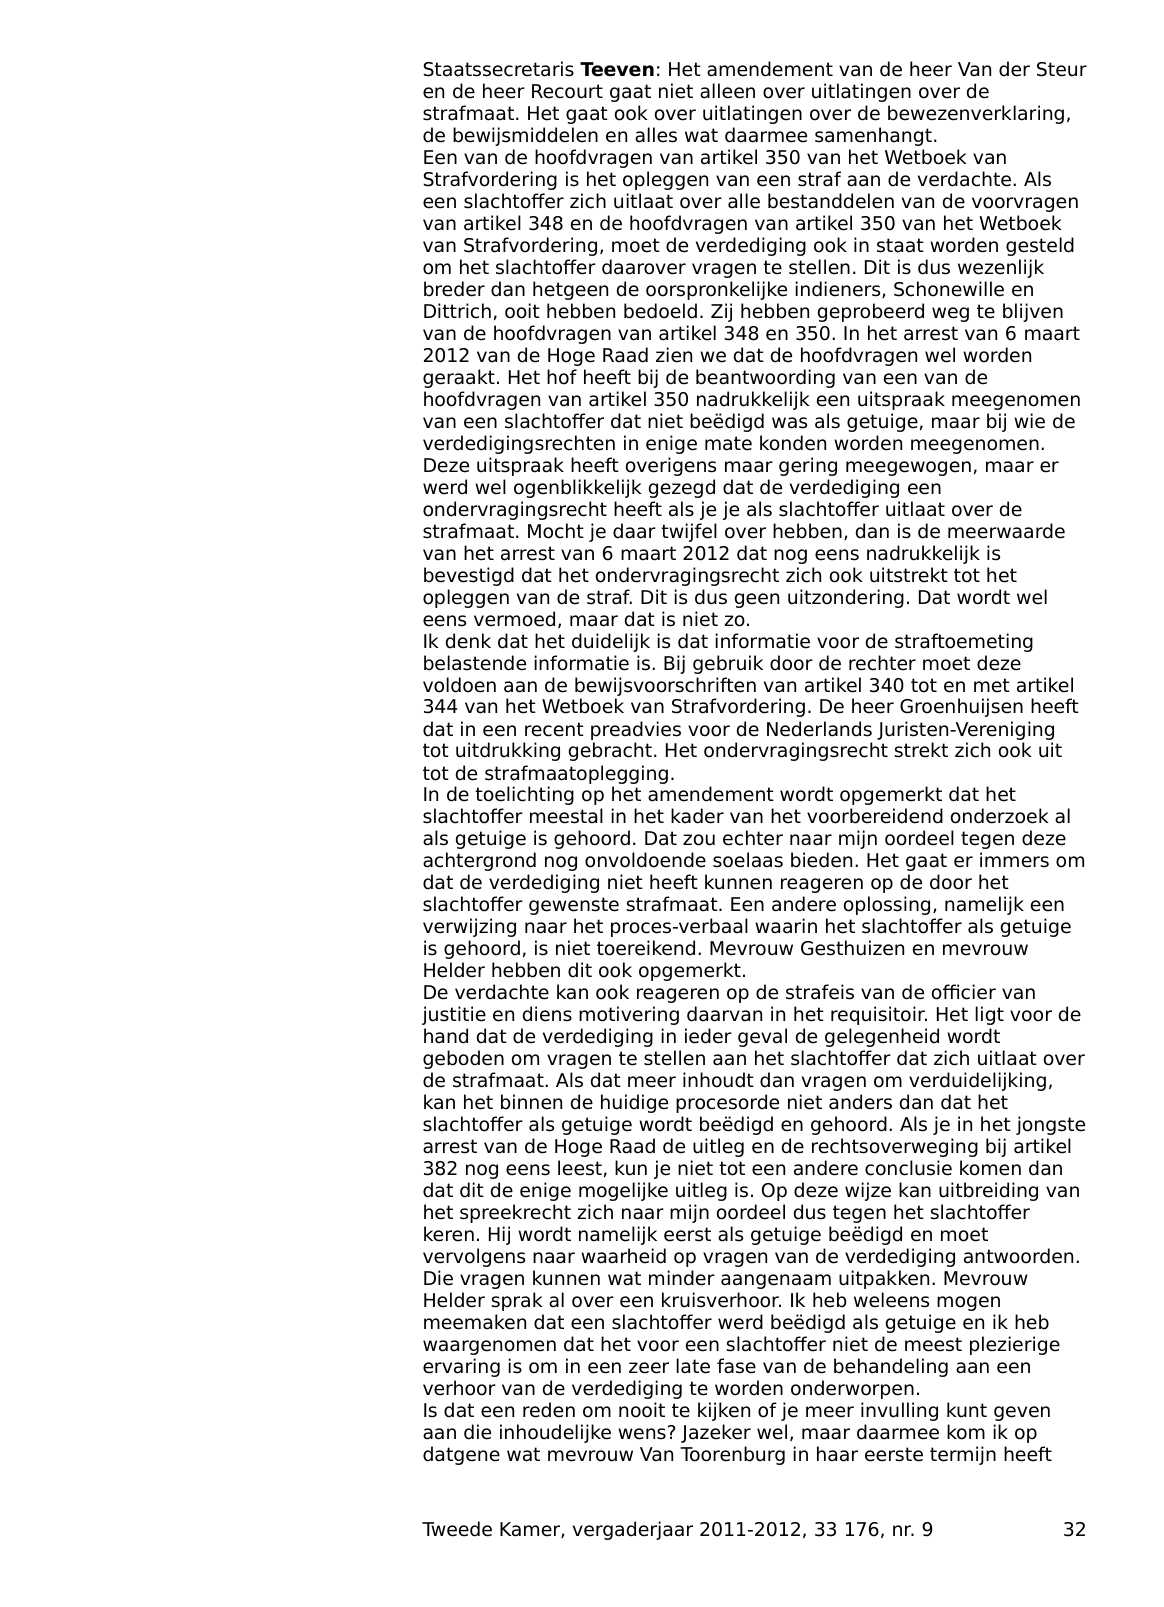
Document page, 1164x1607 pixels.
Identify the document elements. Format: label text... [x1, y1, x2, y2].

text Ik denk dat het duidelijk is dat informatie voor de straftoemeting belastende informatie is. Bij gebruik door de rechter moet deze voldoen aan de bewijsvoorschriften van artikel 340 tot en met artikel 344 van het Wetboek van Strafvordering. De heer Groenhuijsen heeft dat in een recent preadvies voor de Nederlands Juristen-Vereniging tot uitdrukking gebracht. Het ondervragingsrecht strekt zich ook uit tot de strafmaatoplegging. [422, 631, 1087, 784]
text Staatssecretaris Teeven: Het amendement van de heer Van der Steur en de heer Recourt gaat niet alleen over uitlatingen over de strafmaat. Het gaat ook over uitlatingen over de bewezenverklaring, de bewijsmiddelen en alles wat daarmee samenhangt. [422, 59, 1087, 147]
text Is dat een reden om nooit te kijken of je meer invulling kunt geven aan die inhoudelijke wens? Jazeker wel, maar daarmee kom ik op datgene wat mevrouw Van Toorenburg in haar eerste termijn heeft [422, 1400, 1087, 1466]
text Een van de hoofdvragen van artikel 350 van het Wetboek van Strafvordering is het opleggen van een straf aan de verdachte. Als een slachtoffer zich uitlaat over alle bestanddelen van de voorvragen van artikel 348 en de hoofdvragen van artikel 350 van het Wetboek van Strafvordering, moet de verdediging ook in staat worden gesteld om het slachtoffer daarover vragen te stellen. Dit is dus wezenlijk breder dan hetgeen de oorspronkelijke indieners, Schonewille en Dittrich, ooit hebben bedoeld. Zij hebben geprobeerd weg te blijven van de hoofdvragen van artikel 348 en 350. In het arrest van 6 maart 2012 van de Hoge Raad zien we dat de hoofdvragen wel worden geraakt. Het hof heeft bij de beantwoording van een van de hoofdvragen van artikel 350 nadrukkelijk een uitspraak meegenomen van een slachtoffer dat niet beëdigd was als getuige, maar bij wie de verdedigingsrechten in enige mate konden worden meegenomen. Deze uitspraak heeft overigens maar gering meegewogen, maar er werd wel ogenblikkelijk gezegd dat de verdediging een ondervragingsrecht heeft als je je als slachtoffer uitlaat over de strafmaat. Mocht je daar twijfel over hebben, dan is de meerwaarde van het arrest van 6 maart 2012 dat nog eens nadrukkelijk is bevestigd dat het ondervragingsrecht zich ook uitstrekt tot het opleggen van de straf. Dit is dus geen uitzondering. Dat wordt wel eens vermoed, maar dat is niet zo. [422, 147, 1087, 631]
text De verdachte kan ook reageren op de strafeis van de officier van justitie en diens motivering daarvan in het requisitoir. Het ligt voor de hand dat de verdediging in ieder geval de gelegenheid wordt geboden om vragen te stellen aan het slachtoffer dat zich uitlaat over de strafmaat. Als dat meer inhoudt dan vragen om verduidelijking, kan het binnen de huidige procesorde niet anders dan dat het slachtoffer als getuige wordt beëdigd en gehoord. Als je in het jongste arrest van de Hoge Raad de uitleg en de rechtsoverweging bij artikel 382 nog eens leest, kun je niet tot een andere conclusie komen dan dat dit de enige mogelijke uitleg is. Op deze wijze kan uitbreiding van het spreekrecht zich naar mijn oordeel dus tegen het slachtoffer keren. Hij wordt namelijk eerst als getuige beëdigd en moet vervolgens naar waarheid op vragen van de verdediging antwoorden. Die vragen kunnen wat minder aangenaam uitpakken. Mevrouw Helder sprak al over een kruisverhoor. Ik heb weleens mogen meemaken dat een slachtoffer werd beëdigd als getuige en ik heb waargenomen dat het voor een slachtoffer niet de meest plezierige ervaring is om in een zeer late fase van de behandeling aan een verhoor van de verdediging te worden onderworpen. [422, 982, 1087, 1400]
text In de toelichting op het amendement wordt opgemerkt dat het slachtoffer meestal in het kader van het voorbereidend onderzoek al als getuige is gehoord. Dat zou echter naar mijn oordeel tegen deze achtergrond nog onvoldoende soelaas bieden. Het gaat er immers om dat de verdediging niet heeft kunnen reageren op de door het slachtoffer gewenste strafmaat. Een andere oplossing, namelijk een verwijzing naar het proces-verbaal waarin het slachtoffer als getuige is gehoord, is niet toereikend. Mevrouw Gesthuizen en mevrouw Helder hebben dit ook opgemerkt. [422, 784, 1087, 982]
